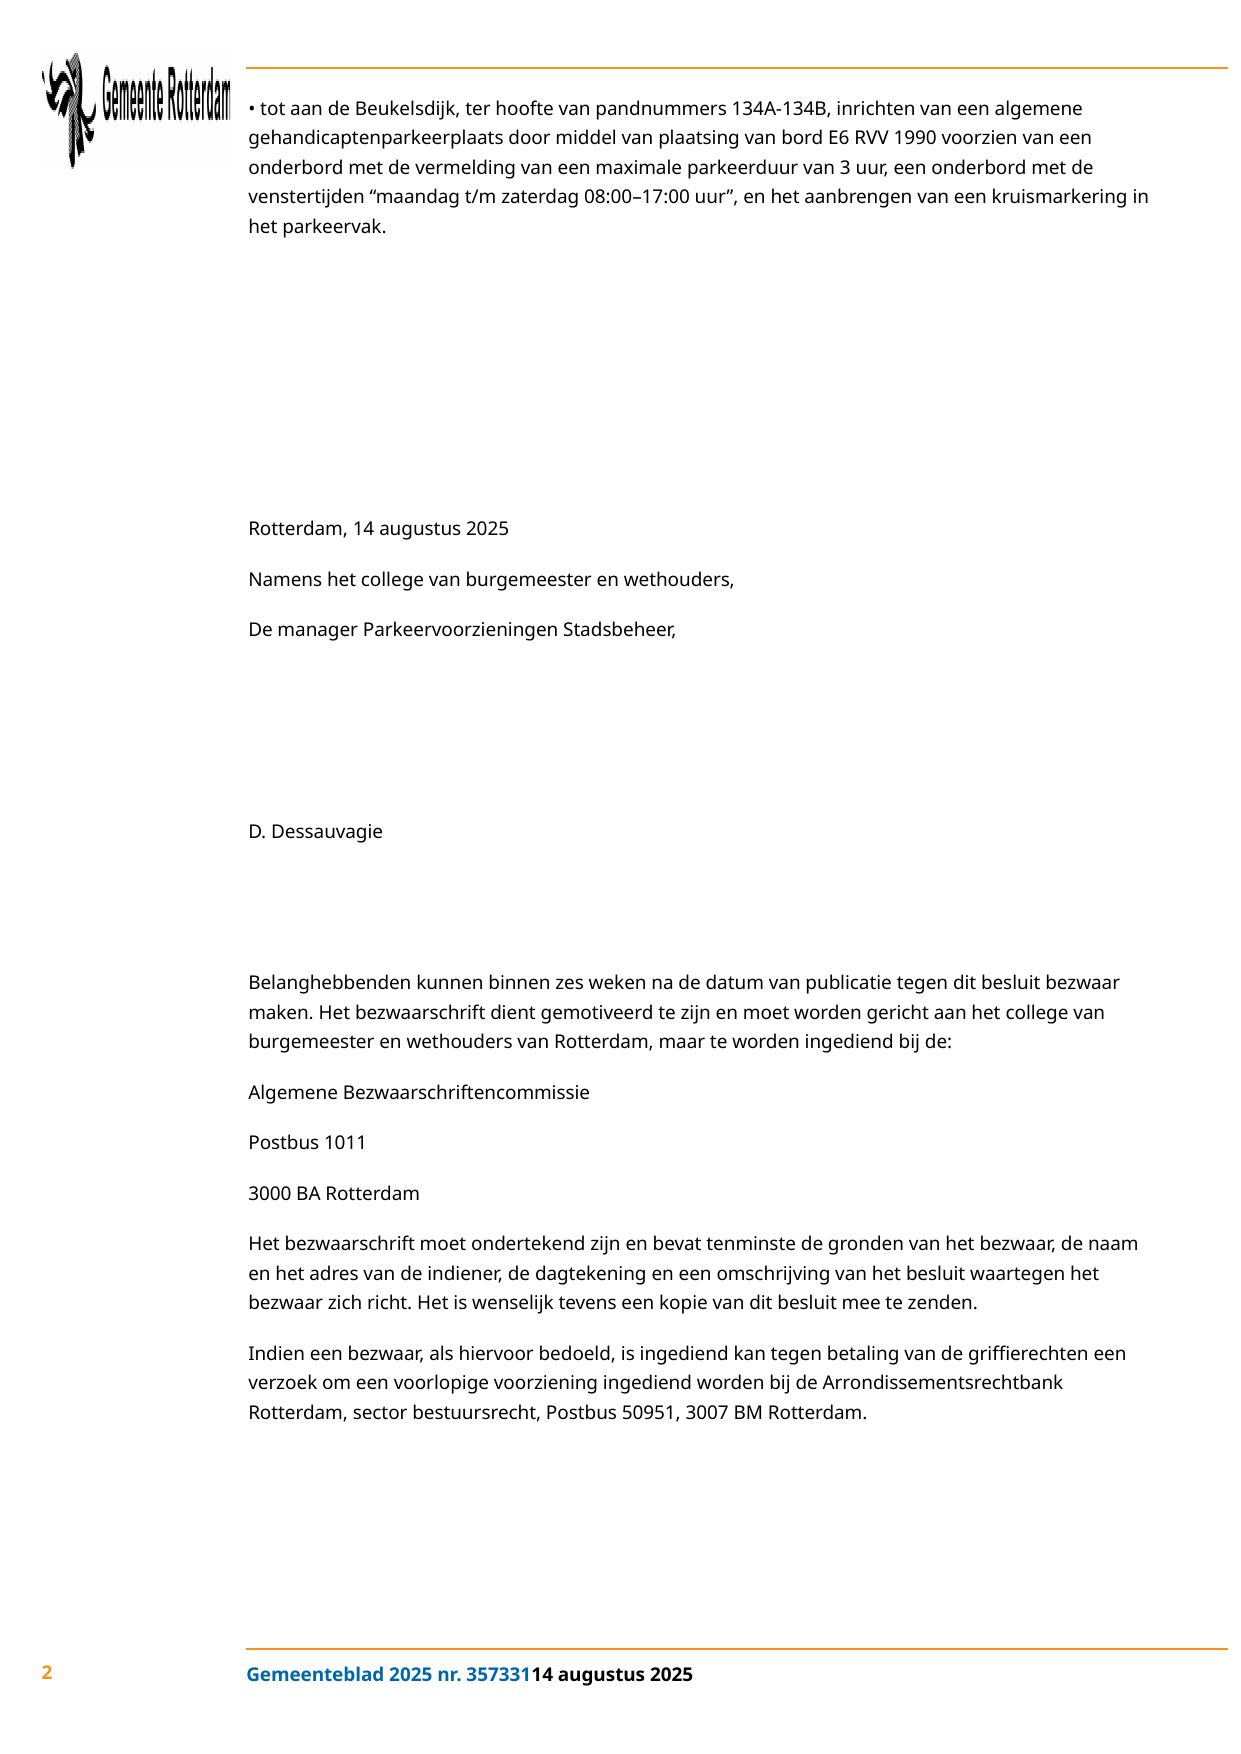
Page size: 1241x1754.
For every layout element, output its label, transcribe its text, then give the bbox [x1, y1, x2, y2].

text Indien een bezwaar, als hiervoor bedoeld, is ingediend kan tegen betaling van de griffierechten een verzoek om een voorlopige voorziening ingediend worden bij de Arrondissementsrechtbank Rotterdam, sector bestuursrecht, Postbus 50951, 3007 BM Rotterdam. [248, 1340, 1152, 1425]
text De manager Parkeervoorzieningen Stadsbeheer, [248, 616, 1152, 642]
text Het bezwaarschrift moet ondertekend zijn en bevat tenminste de gronden van het bezwaar, de naam en het adres van de indiener, de dagtekening en een omschrijving van het besluit waartegen het bezwaar zich richt. Het is wenselijk tevens een kopie van dit besluit mee te zenden. [248, 1230, 1152, 1315]
text D. Dessauvagie [248, 818, 1152, 844]
text Namens het college van burgemeester en wethouders, [248, 566, 1152, 592]
text Algemene Bezwaarschriftencommissie [248, 1079, 1152, 1105]
text Postbus 1011 [248, 1129, 1152, 1155]
text Belanghebbenden kunnen binnen zes weken na de datum van publicatie tegen dit besluit bezwaar maken. Het bezwaarschrift dient gemotiveerd te zijn en moet worden gericht aan het college van burgemeester en wethouders van Rotterdam, maar te worden ingediend bij de: [248, 969, 1152, 1054]
text • tot aan de Beukelsdijk, ter hoofte van pandnummers 134A-134B, inrichten van een algemene gehandicaptenparkeerplaats door middel van plaatsing van bord E6 RVV 1990 voorzien van een onderbord met de vermelding van een maximale parkeerduur van 3 uur, een onderbord met de venstertijden “maandag t/m zaterdag 08:00–17:00 uur”, en het aanbrengen van een kruismarkering in het parkeervak. [248, 95, 1152, 239]
text 3000 BA Rotterdam [248, 1180, 1152, 1206]
picture [41, 47, 231, 172]
text Rotterdam, 14 augustus 2025 [248, 516, 1152, 541]
